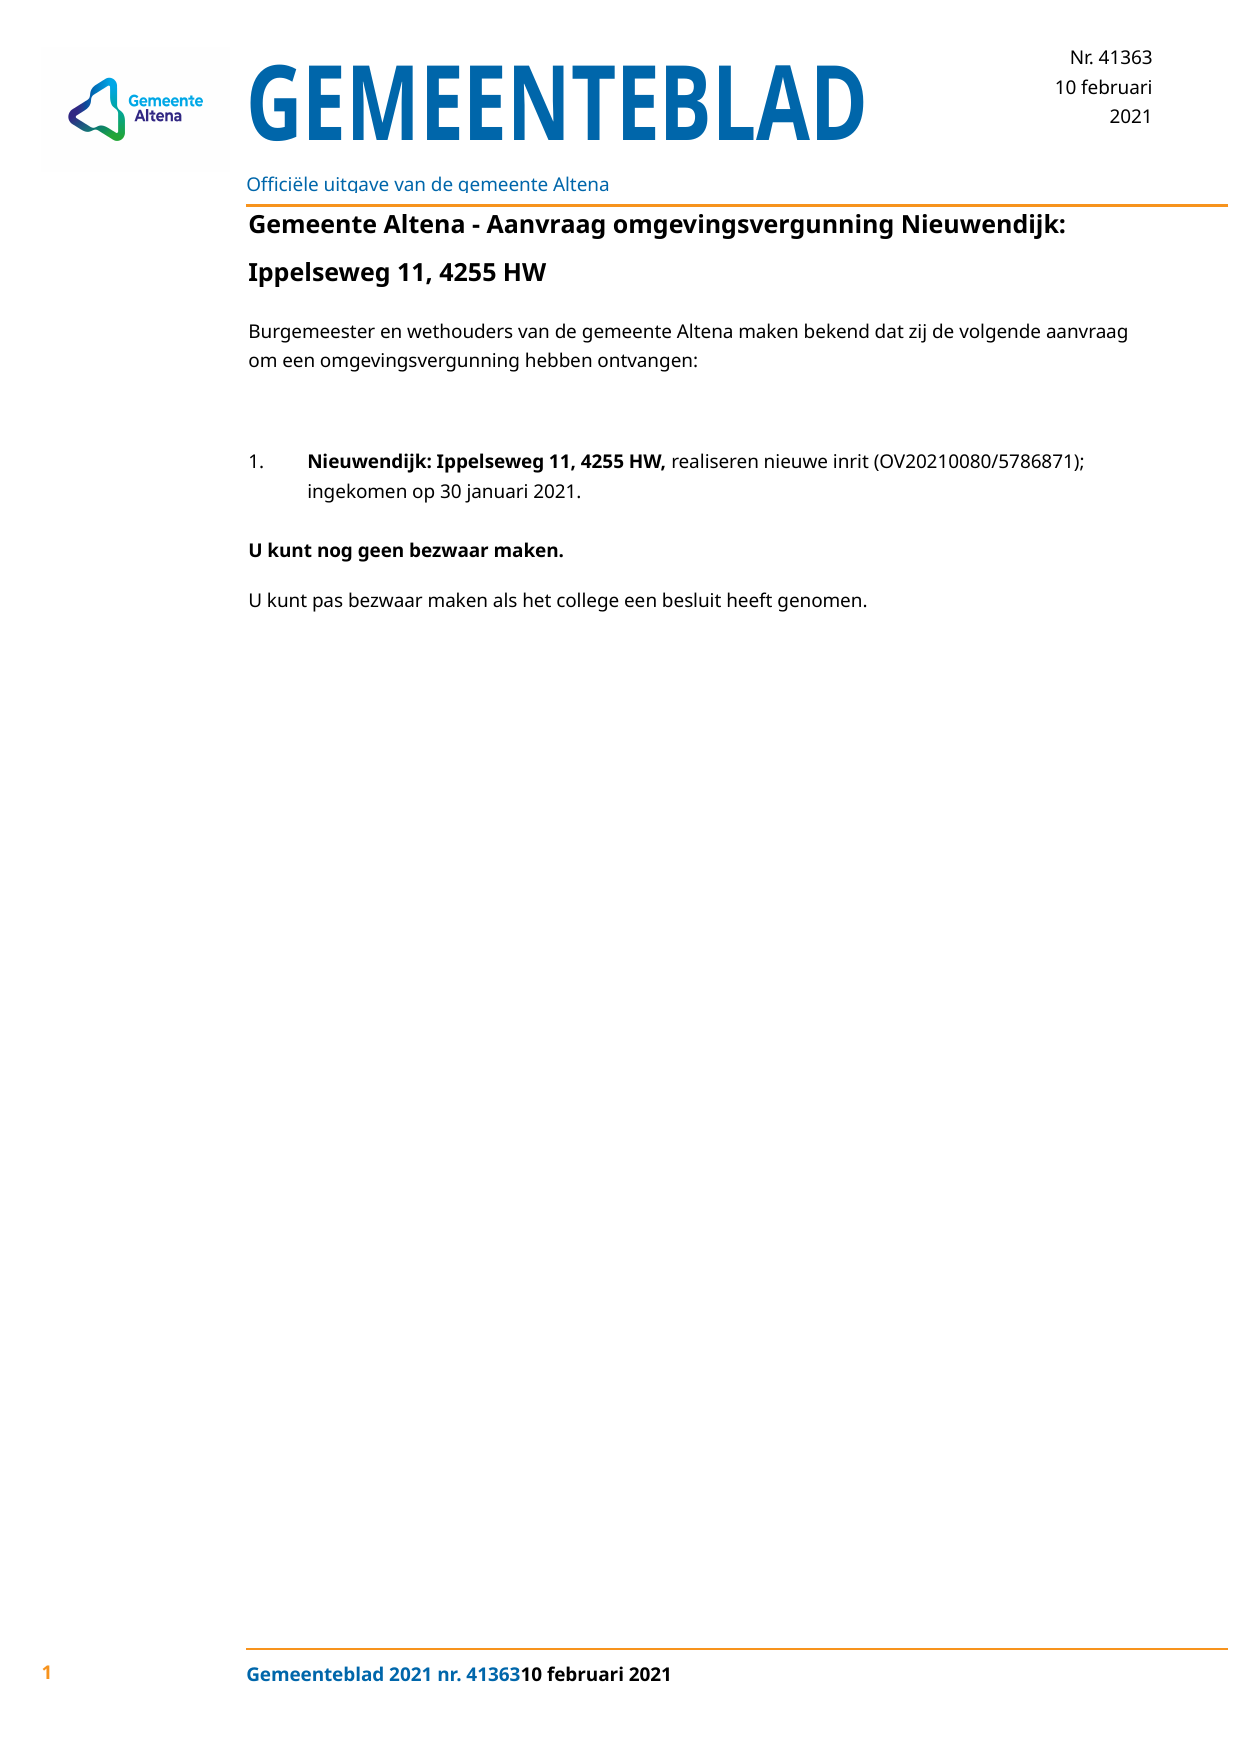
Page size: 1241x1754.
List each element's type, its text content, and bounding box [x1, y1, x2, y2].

text Burgemeester en wethouders van de gemeente Altena maken bekend dat zij de volgende aanvraag om een omgevingsvergunning hebben ontvangen: [248, 318, 1152, 373]
text U kunt nog geen bezwaar maken. [248, 537, 1152, 563]
text U kunt pas bezwaar maken als het college een besluit heeft genomen. [248, 587, 1152, 613]
picture [41, 47, 231, 172]
text Gemeente Altena - Aanvraag omgevingsvergunning Nieuwendijk: Ippelseweg 11, 4255 HW [248, 207, 1152, 288]
list Nieuwendijk: Ippelseweg 11, 4255 HW, realiseren nieuwe inrit (OV20210080/5786871); ingekomen op 30 januari 2021. [248, 448, 1152, 504]
